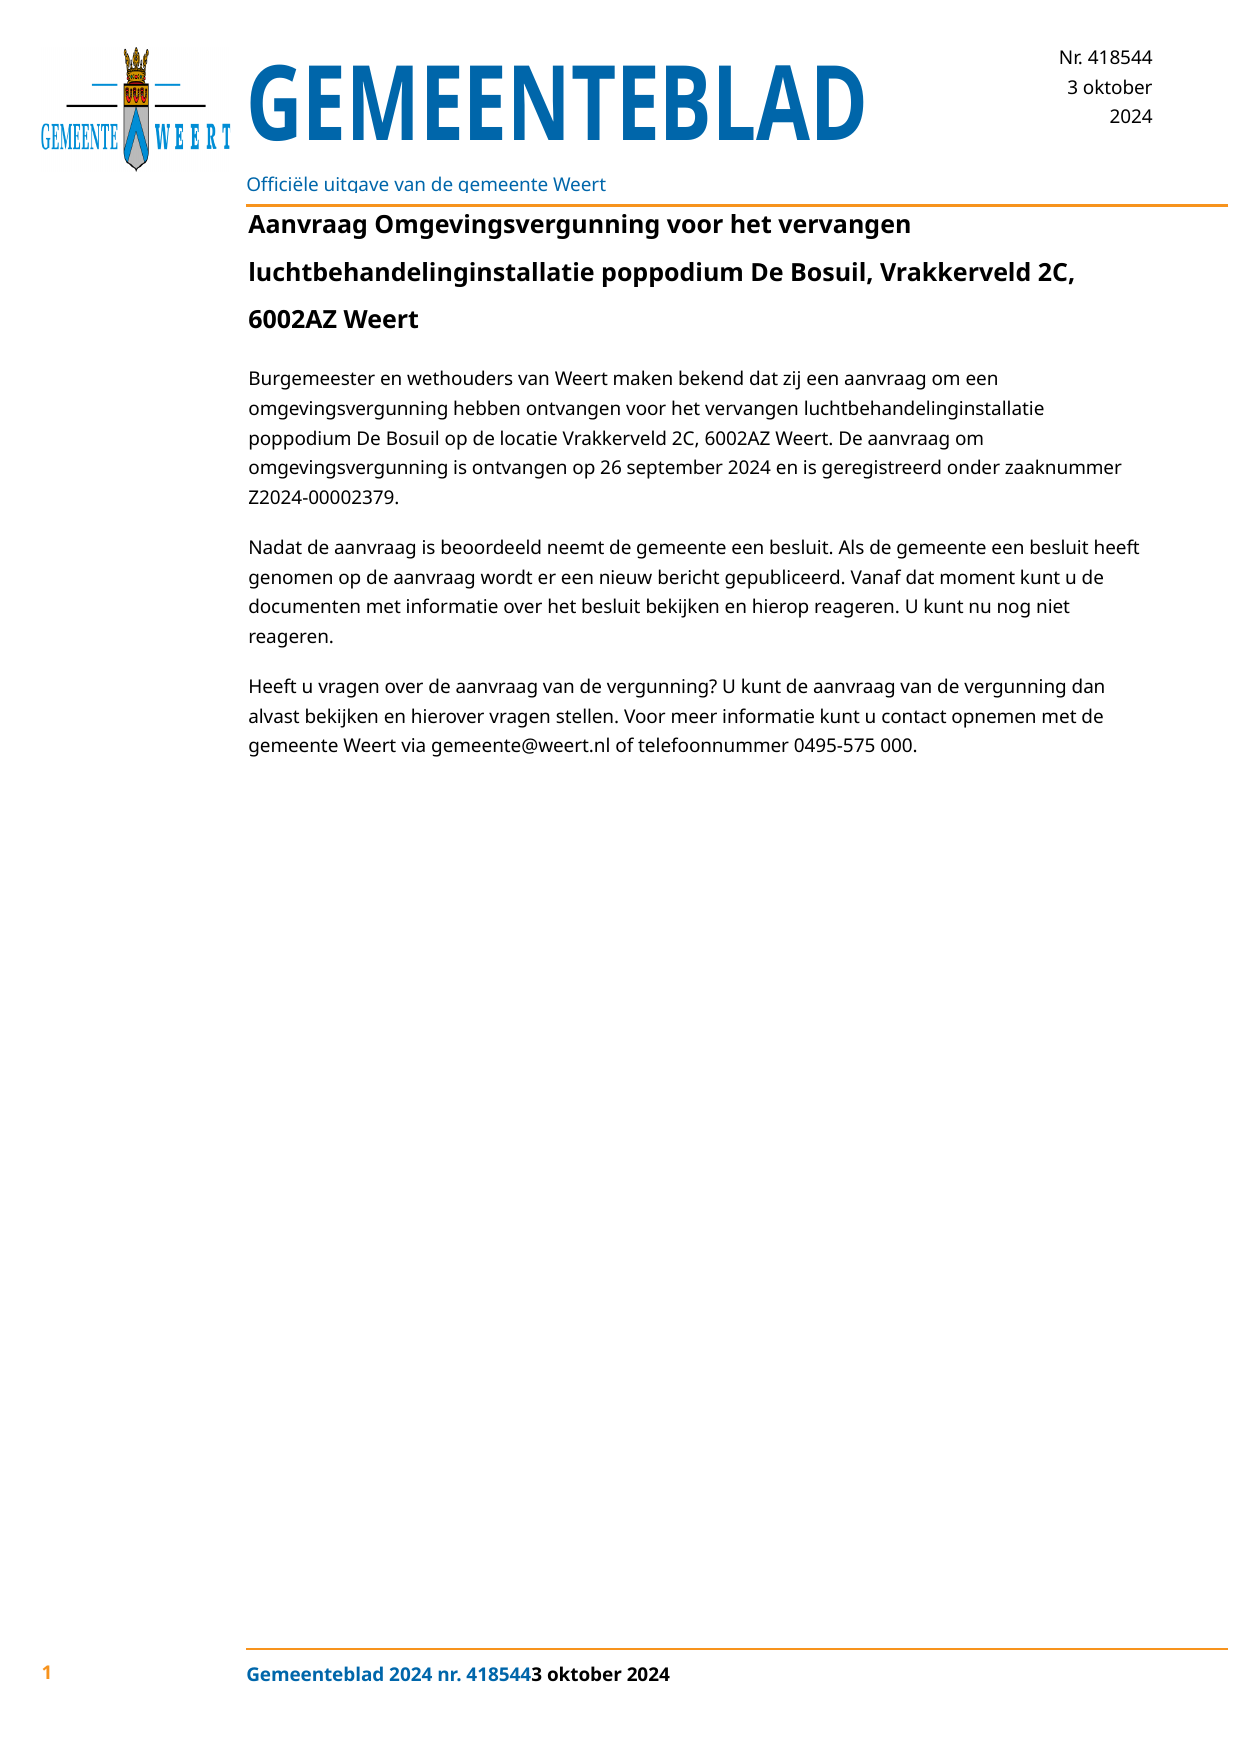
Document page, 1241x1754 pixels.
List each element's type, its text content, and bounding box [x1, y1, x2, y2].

picture [41, 47, 231, 172]
text Burgemeester en wethouders van Weert maken bekend dat zij een aanvraag om een omgevingsvergunning hebben ontvangen voor het vervangen luchtbehandelinginstallatie poppodium De Bosuil op de locatie Vrakkerveld 2C, 6002AZ Weert. De aanvraag om omgevingsvergunning is ontvangen op 26 september 2024 en is geregistreerd onder zaaknummer Z2024-00002379. [248, 366, 1152, 509]
text Nadat de aanvraag is beoordeeld neemt de gemeente een besluit. Als de gemeente een besluit heeft genomen op de aanvraag wordt er een nieuw bericht gepubliceerd. Vanaf dat moment kunt u de documenten met informatie over het besluit bekijken en hierop reageren. U kunt nu nog niet reageren. [248, 534, 1152, 649]
text Aanvraag Omgevingsvergunning voor het vervangen luchtbehandelinginstallatie poppodium De Bosuil, Vrakkerveld 2C, 6002AZ Weert [248, 207, 1152, 336]
text Heeft u vragen over de aanvraag van de vergunning? U kunt de aanvraag van de vergunning dan alvast bekijken en hierover vragen stellen. Voor meer informatie kunt u contact opnemen met de gemeente Weert via gemeente@weert.nl of telefoonnummer 0495-575 000. [248, 673, 1152, 758]
